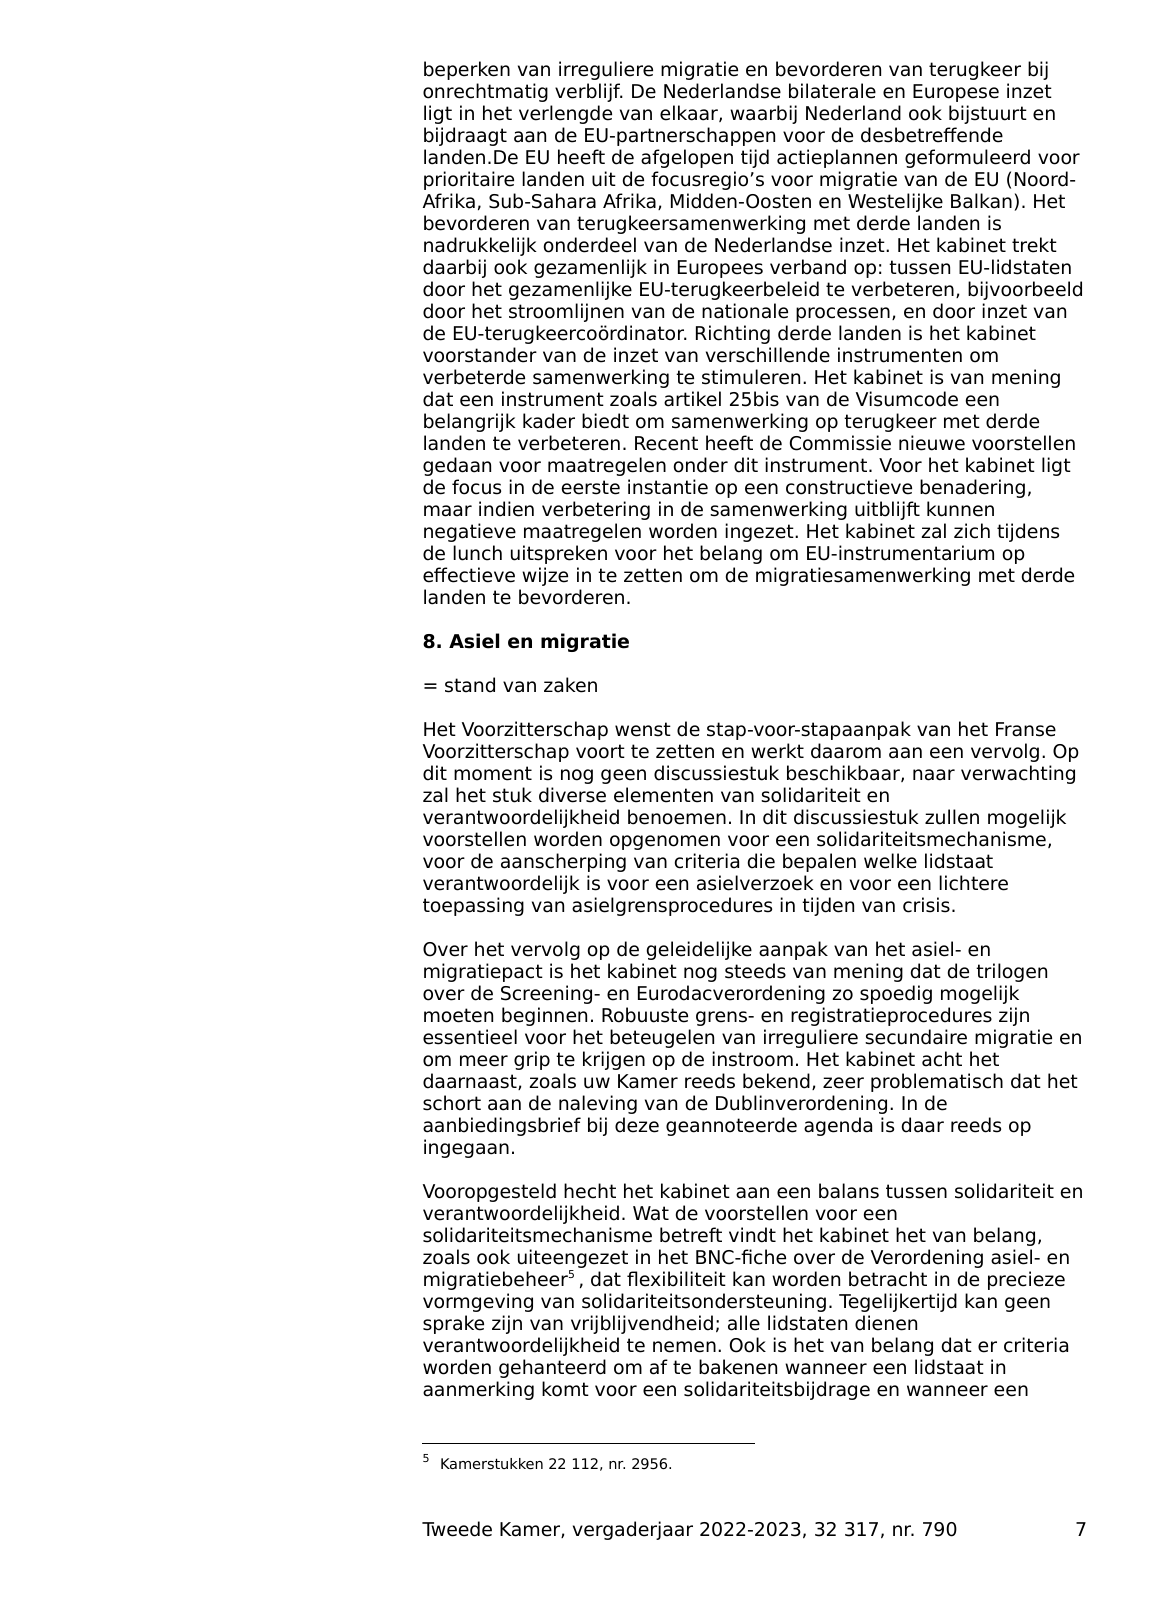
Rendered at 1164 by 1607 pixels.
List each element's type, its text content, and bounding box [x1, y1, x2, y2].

text Het Voorzitterschap wenst de stap-voor-stapaanpak van het Franse Voorzitterschap voort te zetten en werkt daarom aan een vervolg. Op dit moment is nog geen discussiestuk beschikbaar, naar verwachting zal het stuk diverse elementen van solidariteit en verantwoordelijkheid benoemen. In dit discussiestuk zullen mogelijk voorstellen worden opgenomen voor een solidariteitsmechanisme, voor de aanscherping van criteria die bepalen welke lidstaat verantwoordelijk is voor een asielverzoek en voor een lichtere toepassing van asielgrensprocedures in tijden van crisis. [422, 719, 1087, 917]
subtitle 8. Asiel en migratie [422, 631, 1087, 653]
text = stand van zaken [422, 675, 1087, 697]
text Kamerstukken 22 112, nr. 2956. [422, 1452, 1087, 1474]
text Vooropgesteld hecht het kabinet aan een balans tussen solidariteit en verantwoordelijkheid. Wat de voorstellen voor een solidariteitsmechanisme betreft vindt het kabinet het van belang, zoals ook uiteengezet in het BNC-fiche over de Verordening asiel- en migratiebeheer, dat flexibiliteit kan worden betracht in de precieze vormgeving van solidariteitsondersteuning. Tegelijkertijd kan geen sprake zijn van vrijblijvendheid; alle lidstaten dienen verantwoordelijkheid te nemen. Ook is het van belang dat er criteria worden gehanteerd om af te bakenen wanneer een lidstaat in aanmerking komt voor een solidariteitsbijdrage en wanneer een [422, 1181, 1087, 1401]
text Over het vervolg op de geleidelijke aanpak van het asiel- en migratiepact is het kabinet nog steeds van mening dat de trilogen over de Screening- en Eurodacverordening zo spoedig mogelijk moeten beginnen. Robuuste grens- en registratieprocedures zijn essentieel voor het beteugelen van irreguliere secundaire migratie en om meer grip te krijgen op de instroom. Het kabinet acht het daarnaast, zoals uw Kamer reeds bekend, zeer problematisch dat het schort aan de naleving van de Dublinverordening. In de aanbiedingsbrief bij deze geannoteerde agenda is daar reeds op ingegaan. [422, 939, 1087, 1159]
text beperken van irreguliere migratie en bevorderen van terugkeer bij onrechtmatig verblijf. De Nederlandse bilaterale en Europese inzet ligt in het verlengde van elkaar, waarbij Nederland ook bijstuurt en bijdraagt aan de EU-partnerschappen voor de desbetreffende landen.De EU heeft de afgelopen tijd actieplannen geformuleerd voor prioritaire landen uit de focusregio’s voor migratie van de EU (Noord-Afrika, Sub-Sahara Afrika, Midden-Oosten en Westelijke Balkan). Het bevorderen van terugkeersamenwerking met derde landen is nadrukkelijk onderdeel van de Nederlandse inzet. Het kabinet trekt daarbij ook gezamenlijk in Europees verband op: tussen EU-lidstaten door het gezamenlijke EU-terugkeerbeleid te verbeteren, bijvoorbeeld door het stroomlijnen van de nationale processen, en door inzet van de EU-terugkeercoördinator. Richting derde landen is het kabinet voorstander van de inzet van verschillende instrumenten om verbeterde samenwerking te stimuleren. Het kabinet is van mening dat een instrument zoals artikel 25bis van de Visumcode een belangrijk kader biedt om samenwerking op terugkeer met derde landen te verbeteren. Recent heeft de Commissie nieuwe voorstellen gedaan voor maatregelen onder dit instrument. Voor het kabinet ligt de focus in de eerste instantie op een constructieve benadering, maar indien verbetering in de samenwerking uitblijft kunnen negatieve maatregelen worden ingezet. Het kabinet zal zich tijdens de lunch uitspreken voor het belang om EU-instrumentarium op effectieve wijze in te zetten om de migratiesamenwerking met derde landen te bevorderen. [422, 59, 1087, 608]
